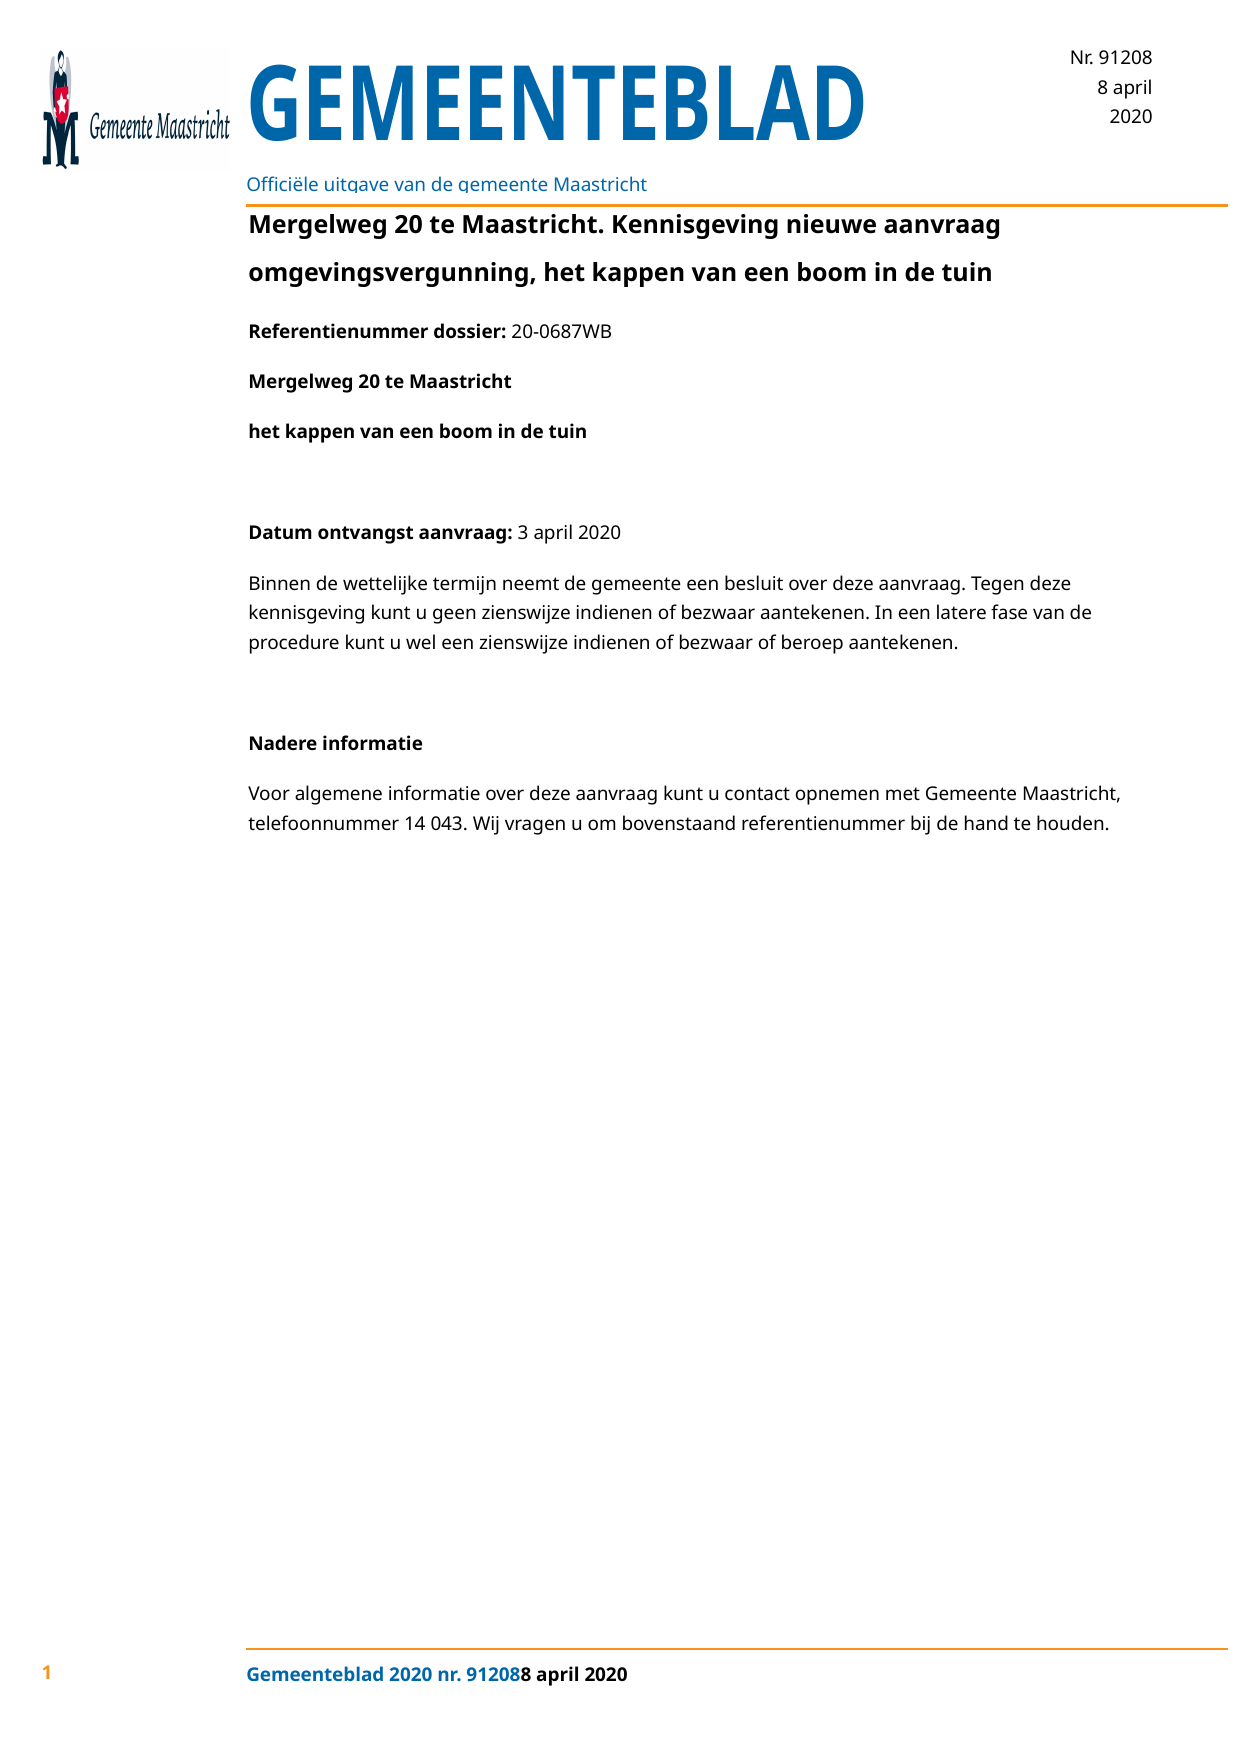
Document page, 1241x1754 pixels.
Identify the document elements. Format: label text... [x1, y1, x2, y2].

text Datum ontvangst aanvraag: 3 april 2020 [248, 519, 1152, 545]
text Mergelweg 20 te Maastricht [248, 368, 1152, 394]
text Nadere informatie [248, 730, 1152, 756]
text het kappen van een boom in de tuin [248, 419, 1152, 444]
picture [41, 47, 231, 172]
text Mergelweg 20 te Maastricht. Kennisgeving nieuwe aanvraag omgevingsvergunning, het kappen van een boom in de tuin [248, 207, 1152, 288]
text Voor algemene informatie over deze aanvraag kunt u contact opnemen met Gemeente Maastricht, telefoonnummer 14 043. Wij vragen u om bovenstaand referentienummer bij de hand te houden. [248, 780, 1152, 836]
text Binnen de wettelijke termijn neemt de gemeente een besluit over deze aanvraag. Tegen deze kennisgeving kunt u geen zienswijze indienen of bezwaar aantekenen. In een latere fase van de procedure kunt u wel een zienswijze indienen of bezwaar of beroep aantekenen. [248, 570, 1152, 655]
text Referentienummer dossier: 20-0687WB [248, 318, 1152, 344]
